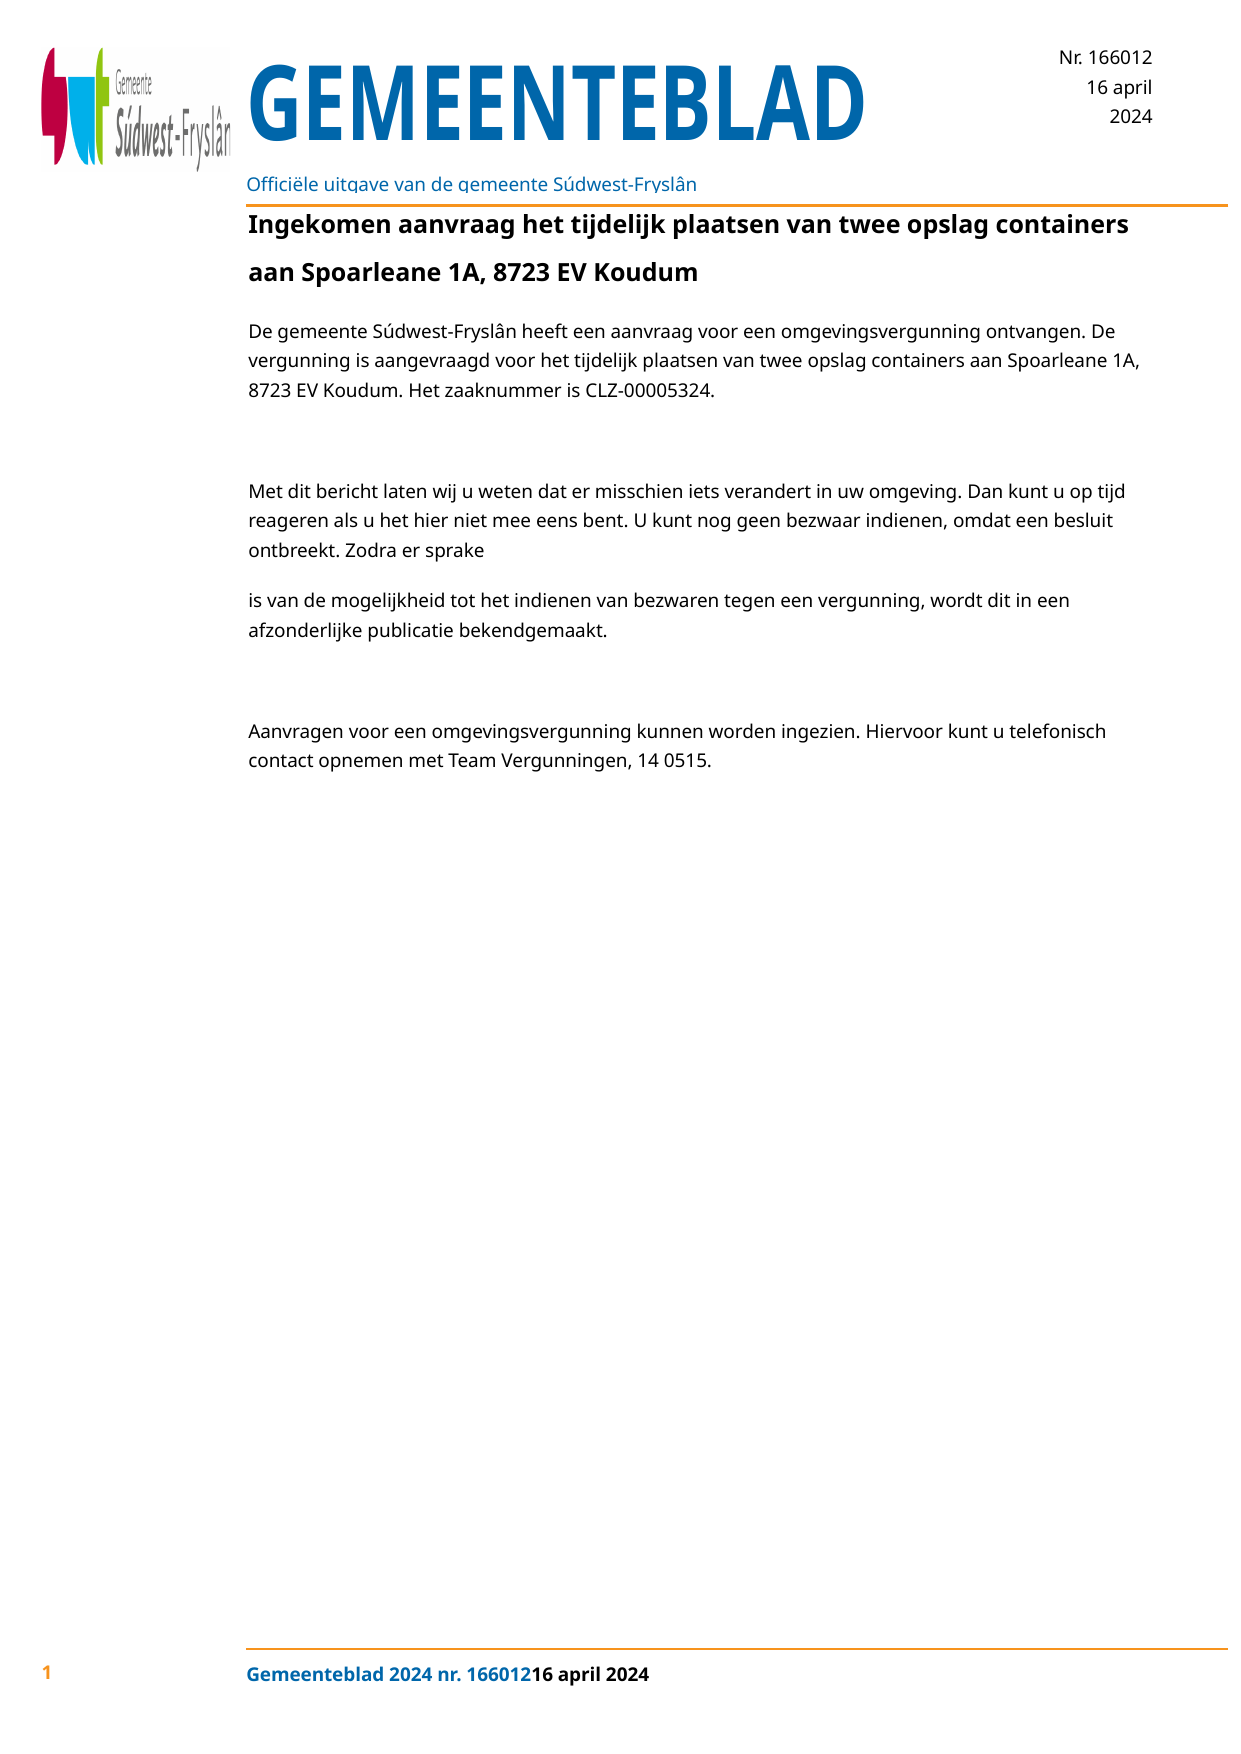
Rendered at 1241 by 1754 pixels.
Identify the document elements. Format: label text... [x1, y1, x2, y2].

text is van de mogelijkheid tot het indienen van bezwaren tegen een vergunning, wordt dit in een afzonderlijke publicatie bekendgemaakt. [248, 587, 1152, 643]
text De gemeente Súdwest-Fryslân heeft een aanvraag voor een omgevingsvergunning ontvangen. De vergunning is aangevraagd voor het tijdelijk plaatsen van twee opslag containers aan Spoarleane 1A, 8723 EV Koudum. Het zaaknummer is CLZ-00005324. [248, 318, 1152, 403]
text Met dit bericht laten wij u weten dat er misschien iets verandert in uw omgeving. Dan kunt u op tijd reageren als u het hier niet mee eens bent. U kunt nog geen bezwaar indienen, omdat een besluit ontbreekt. Zodra er sprake [248, 478, 1152, 563]
text Aanvragen voor een omgevingsvergunning kunnen worden ingezien. Hiervoor kunt u telefonisch contact opnemen met Team Vergunningen, 14 0515. [248, 718, 1152, 773]
picture [41, 47, 231, 172]
text Ingekomen aanvraag het tijdelijk plaatsen van twee opslag containers aan Spoarleane 1A, 8723 EV Koudum [248, 207, 1152, 288]
